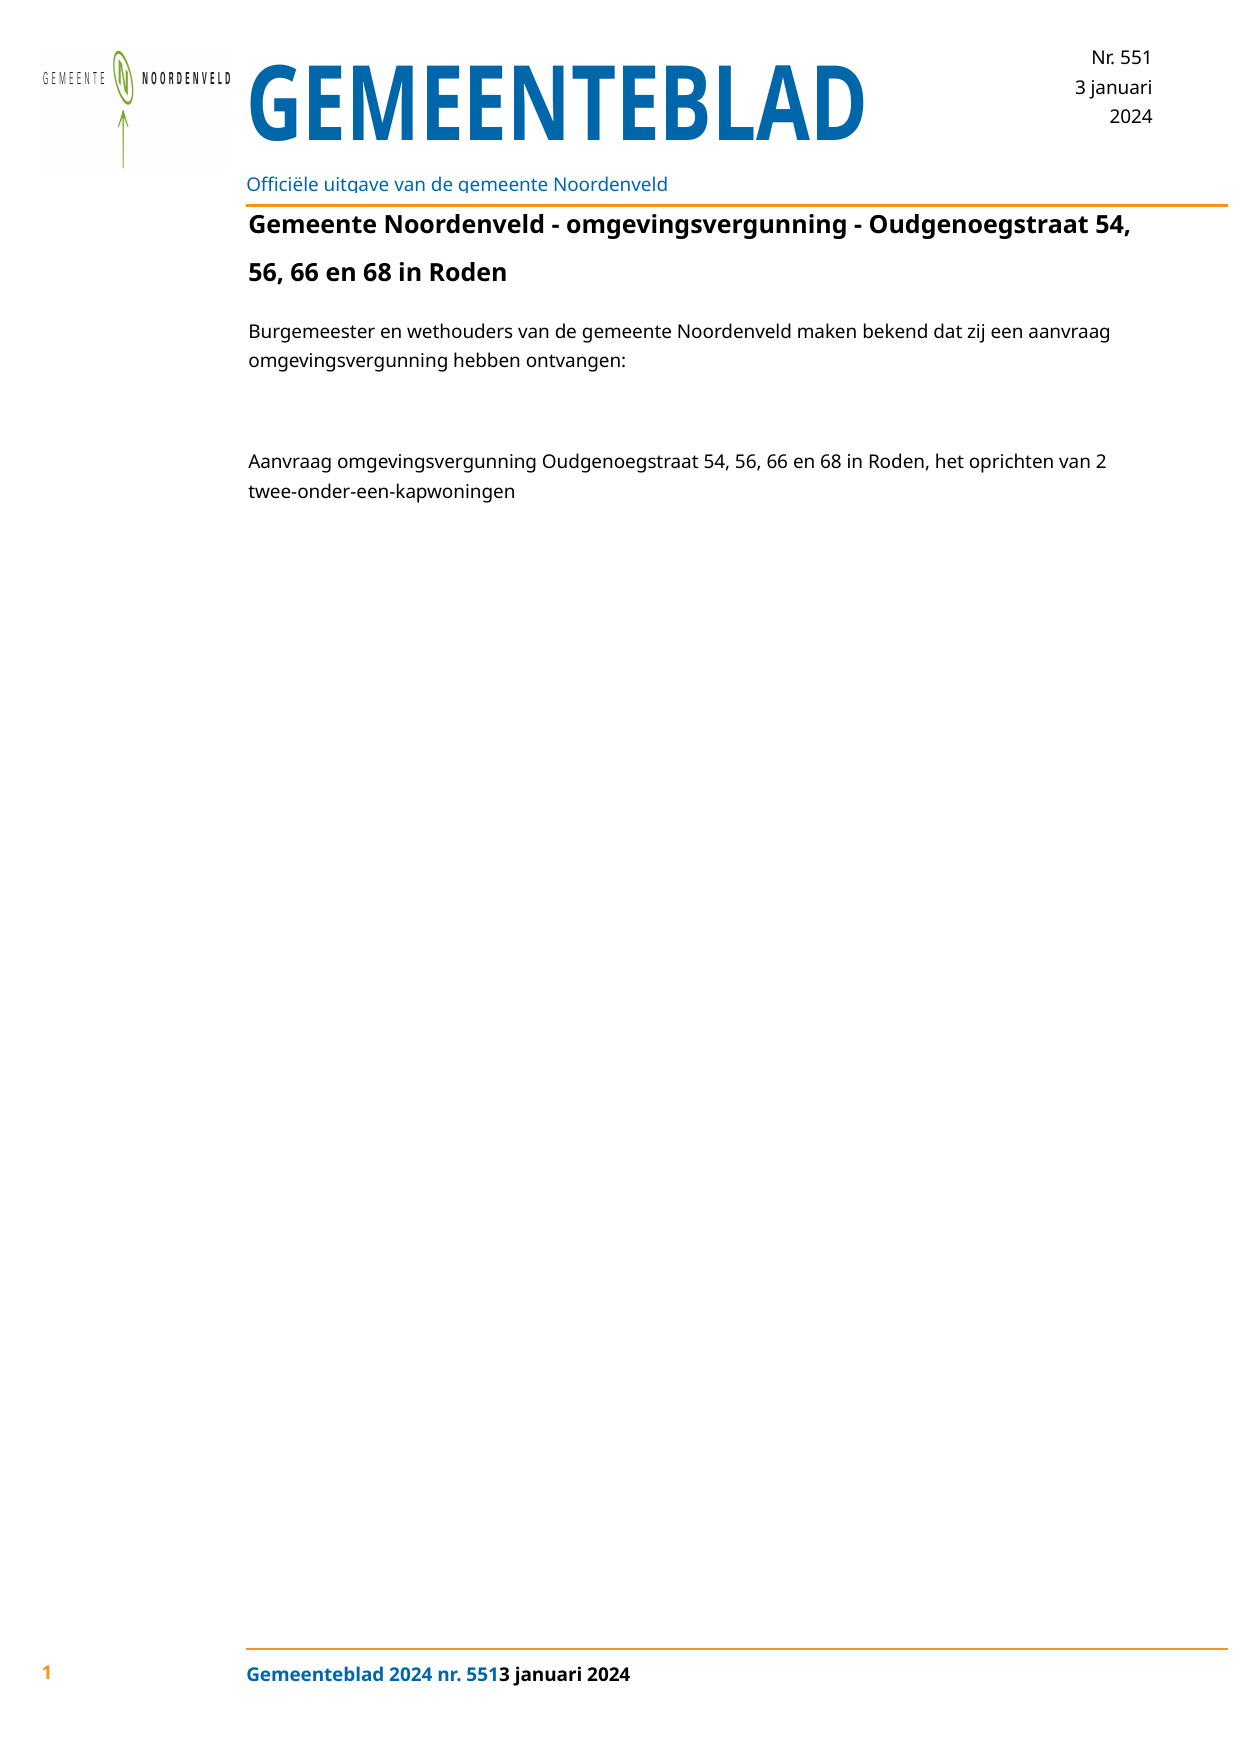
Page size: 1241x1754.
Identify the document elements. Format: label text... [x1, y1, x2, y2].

text Gemeente Noordenveld - omgevingsvergunning - Oudgenoegstraat 54, 56, 66 en 68 in Roden [248, 207, 1152, 288]
text Burgemeester en wethouders van de gemeente Noordenveld maken bekend dat zij een aanvraag omgevingsvergunning hebben ontvangen: [248, 318, 1152, 373]
picture [41, 47, 231, 172]
text Aanvraag omgevingsvergunning Oudgenoegstraat 54, 56, 66 en 68 in Roden, het oprichten van 2 twee-onder-een-kapwoningen [248, 448, 1152, 504]
